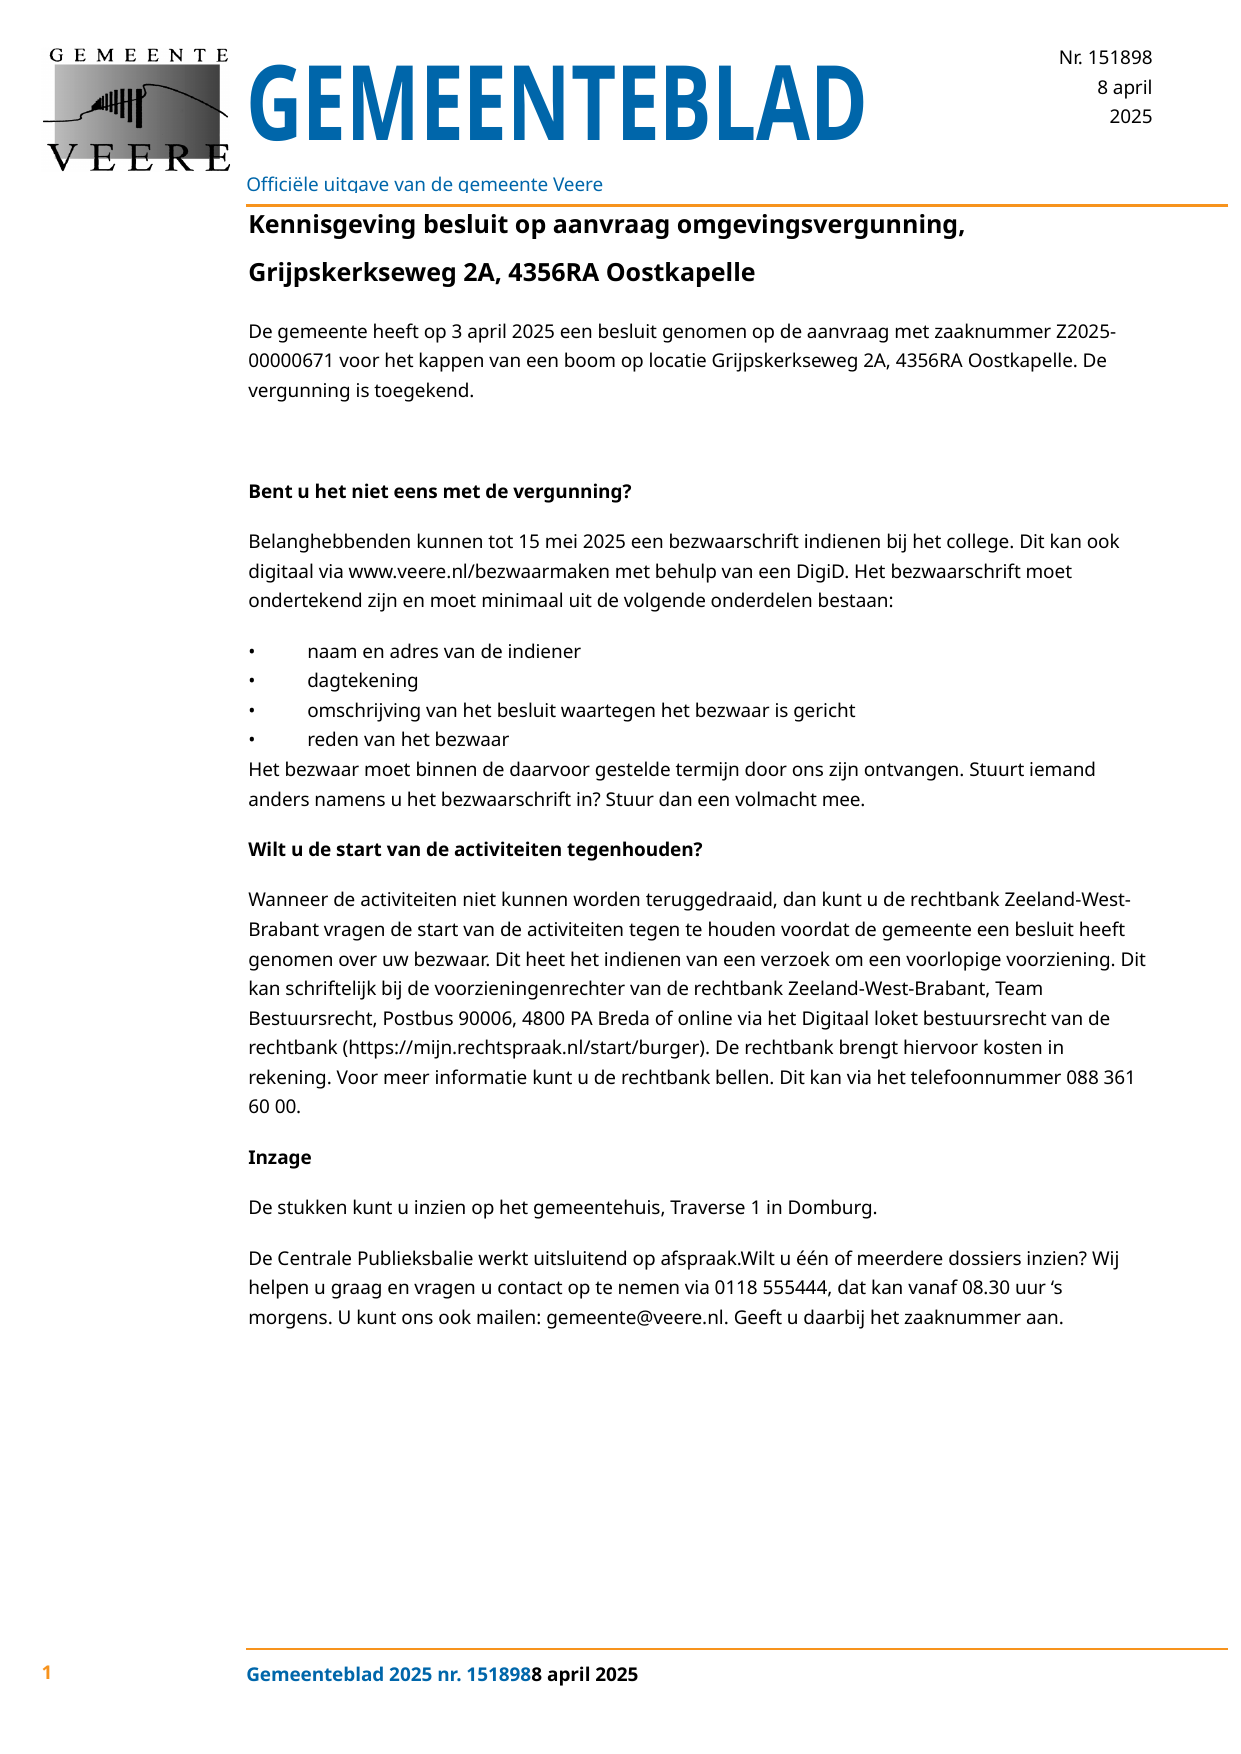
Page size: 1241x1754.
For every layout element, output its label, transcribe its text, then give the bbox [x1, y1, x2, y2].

text Inzage [248, 1144, 1152, 1170]
text Wilt u de start van de activiteiten tegenhouden? [248, 836, 1152, 862]
list dagtekening [248, 667, 1152, 693]
list reden van het bezwaar [248, 727, 1152, 752]
text Wanneer de activiteiten niet kunnen worden teruggedraaid, dan kunt u de rechtbank Zeeland-West-Brabant vragen de start van de activiteiten tegen te houden voordat de gemeente een besluit heeft genomen over uw bezwaar. Dit heet het indienen van een verzoek om een voorlopige voorziening. Dit kan schriftelijk bij de voorzieningenrechter van de rechtbank Zeeland-West-Brabant, Team Bestuursrecht, Postbus 90006, 4800 PA Breda of online via het Digitaal loket bestuursrecht van de rechtbank (https://mijn.rechtspraak.nl/start/burger). De rechtbank brengt hiervoor kosten in rekening. Voor meer informatie kunt u de rechtbank bellen. Dit kan via het telefoonnummer 088 361 60 00. [248, 887, 1152, 1119]
text Het bezwaar moet binnen de daarvoor gestelde termijn door ons zijn ontvangen. Stuurt iemand anders namens u het bezwaarschrift in? Stuur dan een volmacht mee. [248, 756, 1152, 812]
text Belanghebbenden kunnen tot 15 mei 2025 een bezwaarschrift indienen bij het college. Dit kan ook digitaal via www.veere.nl/bezwaarmaken met behulp van een DigiD. Het bezwaarschrift moet ondertekend zijn en moet minimaal uit de volgende onderdelen bestaan: [248, 528, 1152, 613]
text De Centrale Publieksbalie werkt uitsluitend op afspraak.Wilt u één of meerdere dossiers inzien? Wij helpen u graag en vragen u contact op te nemen via 0118 555444, dat kan vanaf 08.30 uur ‘s morgens. U kunt ons ook mailen: gemeente@veere.nl. Geeft u daarbij het zaaknummer aan. [248, 1245, 1152, 1330]
text Kennisgeving besluit op aanvraag omgevingsvergunning, Grijpskerkseweg 2A, 4356RA Oostkapelle [248, 207, 1152, 288]
text Bent u het niet eens met de vergunning? [248, 478, 1152, 504]
picture [41, 47, 231, 172]
list omschrijving van het besluit waartegen het bezwaar is gericht [248, 697, 1152, 723]
text De stukken kunt u inzien op het gemeentehuis, Traverse 1 in Domburg. [248, 1194, 1152, 1220]
text De gemeente heeft op 3 april 2025 een besluit genomen op de aanvraag met zaaknummer Z2025-00000671 voor het kappen van een boom op locatie Grijpskerkseweg 2A, 4356RA Oostkapelle. De vergunning is toegekend. [248, 318, 1152, 403]
list naam en adres van de indiener [248, 638, 1152, 664]
